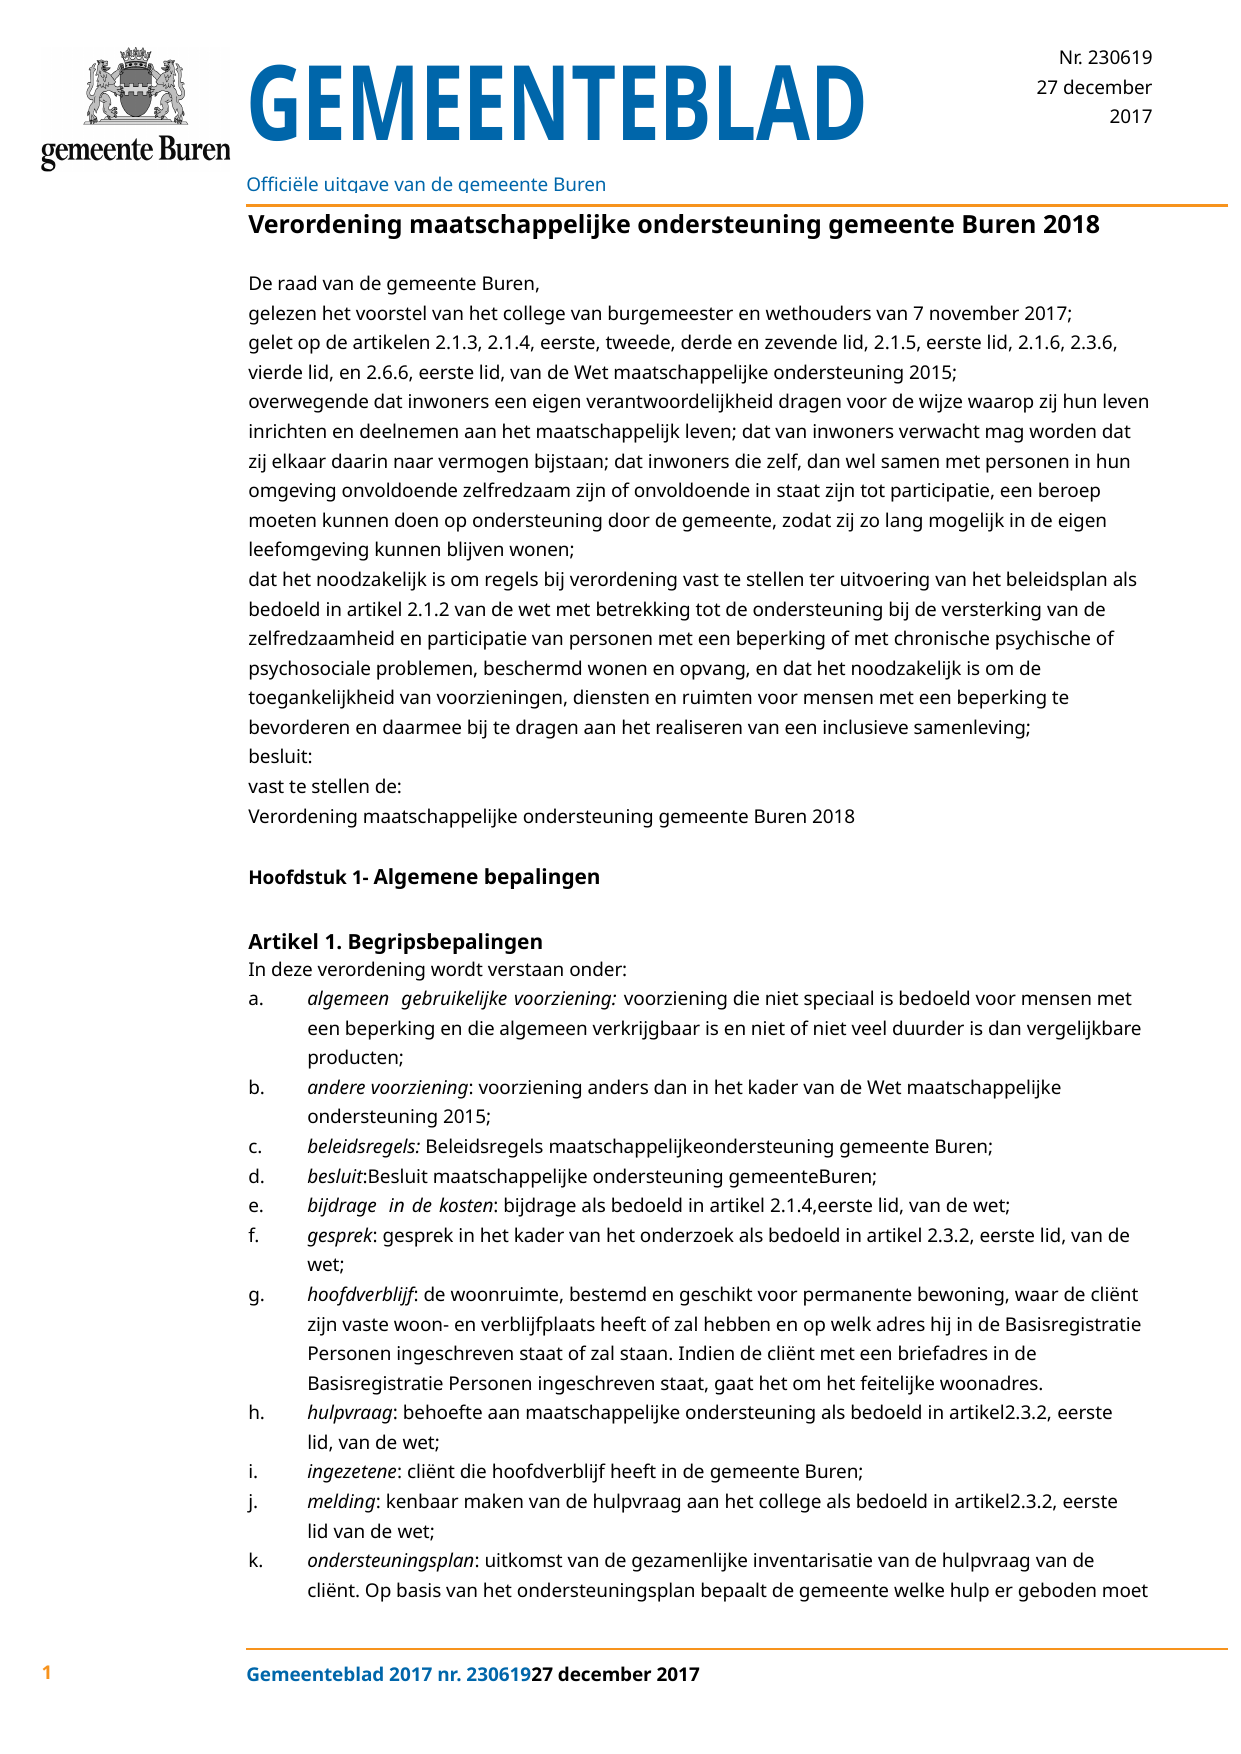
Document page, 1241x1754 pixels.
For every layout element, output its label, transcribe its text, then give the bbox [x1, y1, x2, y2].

list bijdrage in de kosten: bijdrage als bedoeld in artikel 2.1.4,eerste lid, van de wet; [248, 1192, 1152, 1218]
list hulpvraag: behoefte aan maatschappelijke ondersteuning als bedoeld in artikel2.3.2, eerste lid, van de wet; [248, 1399, 1152, 1455]
picture [41, 47, 231, 172]
text overwegende dat inwoners een eigen verantwoordelijkheid dragen voor de wijze waarop zij hun leven inrichten en deelnemen aan het maatschappelijk leven; dat van inwoners verwacht mag worden dat zij elkaar daarin naar vermogen bijstaan; dat inwoners die zelf, dan wel samen met personen in hun omgeving onvoldoende zelfredzaam zijn of onvoldoende in staat zijn tot participatie, een beroep moeten kunnen doen op ondersteuning door de gemeente, zodat zij zo lang mogelijk in de eigen leefomgeving kunnen blijven wonen; [248, 389, 1152, 562]
list hoofdverblijf: de woonruimte, bestemd en geschikt voor permanente bewoning, waar de cliënt zijn vaste woon- en verblijfplaats heeft of zal hebben en op welk adres hij in de Basisregistratie Personen ingeschreven staat of zal staan. Indien de cliënt met een briefadres in de Basisregistratie Personen ingeschreven staat, gaat het om het feitelijke woonadres. [248, 1281, 1152, 1396]
list ondersteuningsplan: uitkomst van de gezamenlijke inventarisatie van de hulpvraag van de cliënt. Op basis van het ondersteuningsplan bepaalt de gemeente welke hulp er geboden moet [248, 1547, 1152, 1603]
list andere voorziening: voorziening anders dan in het kader van de Wet maatschappelijke ondersteuning 2015; [248, 1074, 1152, 1129]
list beleidsregels: Beleidsregels maatschappelijkeondersteuning gemeente Buren; [248, 1133, 1152, 1159]
list melding: kenbaar maken van de hulpvraag aan het college als bedoeld in artikel2.3.2, eerste lid van de wet; [248, 1488, 1152, 1543]
list gesprek: gesprek in het kader van het onderzoek als bedoeld in artikel 2.3.2, eerste lid, van de wet; [248, 1222, 1152, 1277]
text De raad van de gemeente Buren, [248, 270, 1152, 296]
text Artikel 1. Begripsbepalingen [248, 927, 1152, 956]
text vast te stellen de: [248, 773, 1152, 799]
text besluit: [248, 744, 1152, 769]
text In deze verordening wordt verstaan onder: [248, 956, 1152, 981]
list besluit:Besluit maatschappelijke ondersteuning gemeenteBuren; [248, 1163, 1152, 1188]
text Verordening maatschappelijke ondersteuning gemeente Buren 2018 [248, 803, 1152, 828]
list ingezetene: cliënt die hoofdverblijf heeft in de gemeente Buren; [248, 1459, 1152, 1484]
text dat het noodzakelijk is om regels bij verordening vast te stellen ter uitvoering van het beleidsplan als bedoeld in artikel 2.1.2 van de wet met betrekking tot de ondersteuning bij de versterking van de zelfredzaamheid en participatie van personen met een beperking of met chronische psychische of psychosociale problemen, beschermd wonen en opvang, en dat het noodzakelijk is om de toegankelijkheid van voorzieningen, diensten en ruimten voor mensen met een beperking te bevorderen en daarmee bij te dragen aan het realiseren van een inclusieve samenleving; [248, 566, 1152, 740]
text gelezen het voorstel van het college van burgemeester en wethouders van 7 november 2017; [248, 300, 1152, 326]
text gelet op de artikelen 2.1.3, 2.1.4, eerste, tweede, derde en zevende lid, 2.1.5, eerste lid, 2.1.6, 2.3.6, vierde lid, en 2.6.6, eerste lid, van de Wet maatschappelijke ondersteuning 2015; [248, 329, 1152, 385]
text Hoofdstuk 1- Algemene bepalingen [248, 862, 1152, 890]
text Verordening maatschappelijke ondersteuning gemeente Buren 2018 [248, 207, 1152, 241]
list algemeen gebruikelijke voorziening: voorziening die niet speciaal is bedoeld voor mensen met een beperking en die algemeen verkrijgbaar is en niet of niet veel duurder is dan vergelijkbare producten; [248, 985, 1152, 1070]
